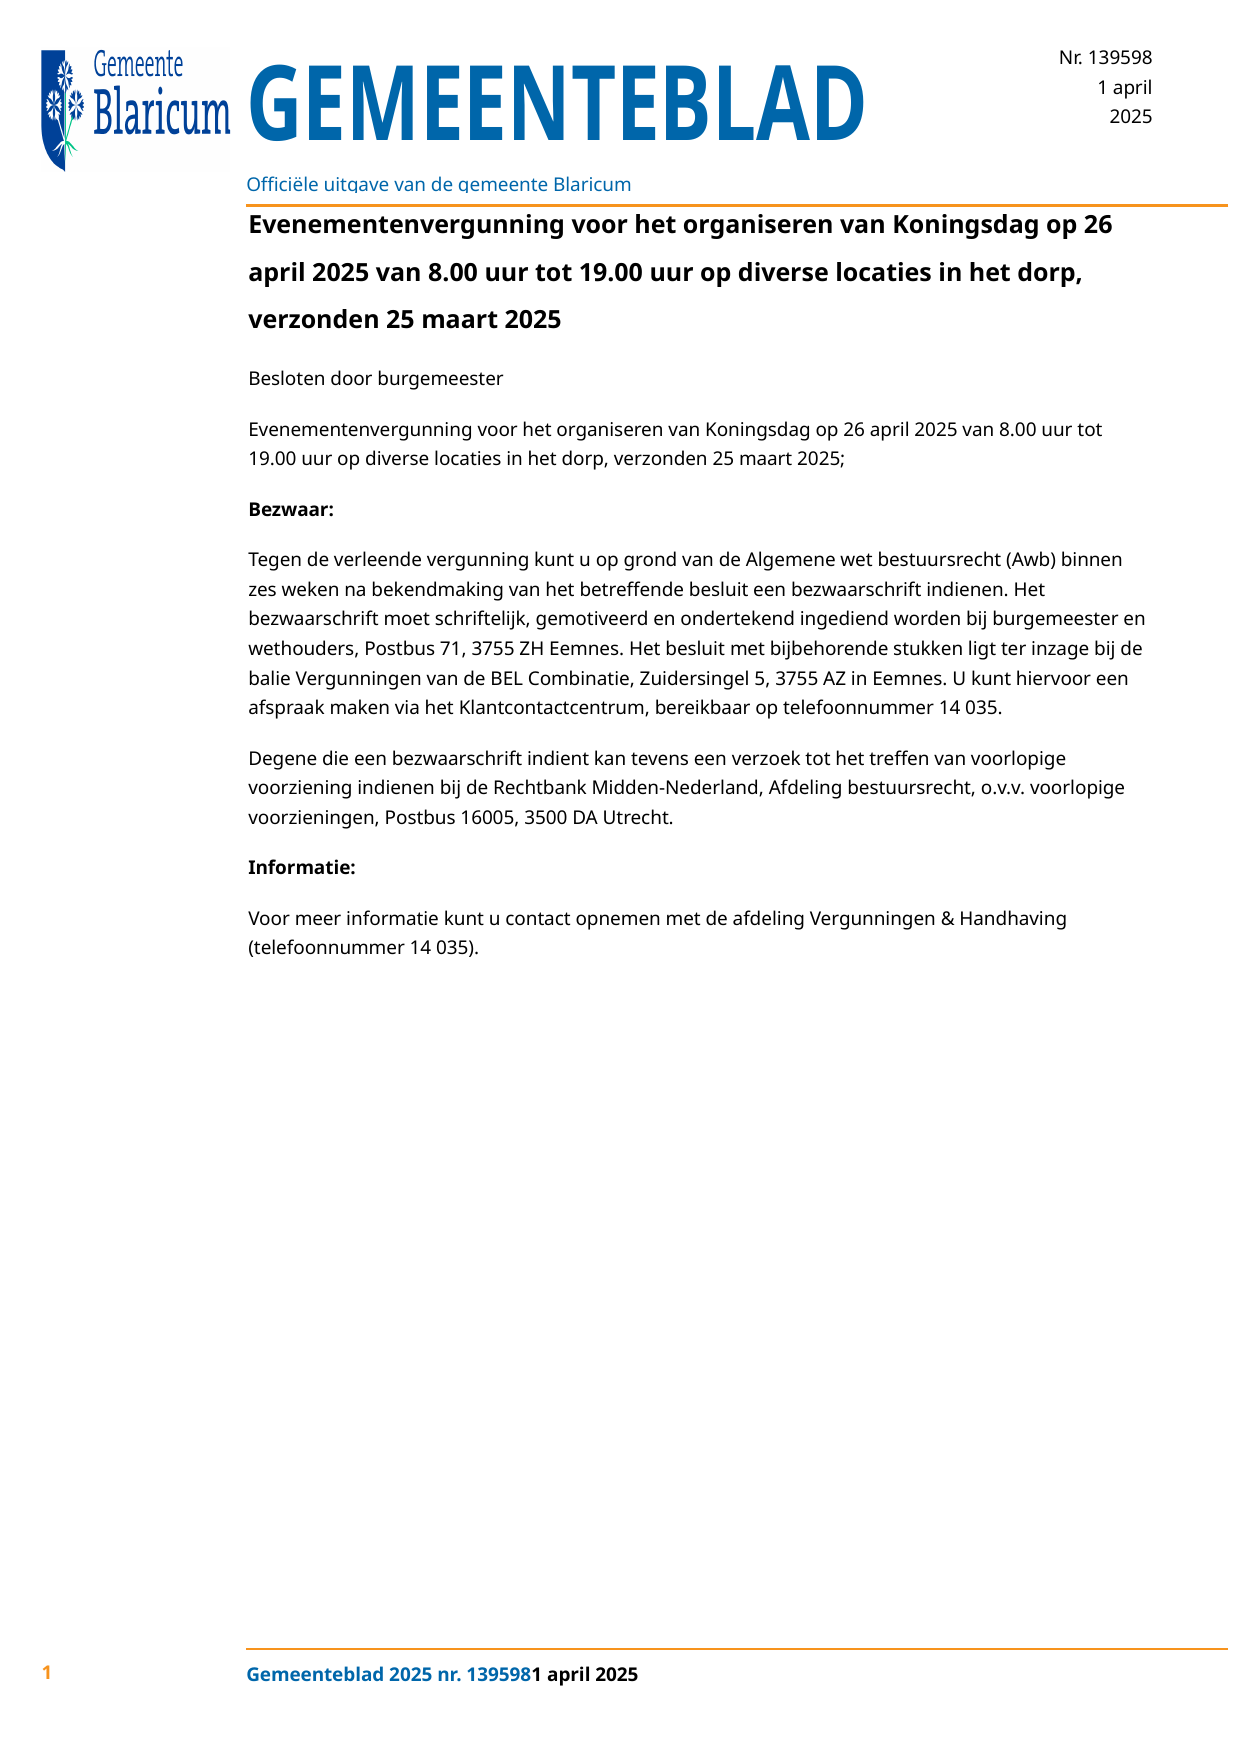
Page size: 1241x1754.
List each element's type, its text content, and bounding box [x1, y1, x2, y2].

text Evenementenvergunning voor het organiseren van Koningsdag op 26 april 2025 van 8.00 uur tot 19.00 uur op diverse locaties in het dorp, verzonden 25 maart 2025 [248, 207, 1152, 336]
text Bezwaar: [248, 496, 1152, 522]
text Informatie: [248, 854, 1152, 880]
picture [41, 47, 231, 172]
text Tegen de verleende vergunning kunt u op grond van de Algemene wet bestuursrecht (Awb) binnen zes weken na bekendmaking van het betreffende besluit een bezwaarschrift indienen. Het bezwaarschrift moet schriftelijk, gemotiveerd en ondertekend ingediend worden bij burgemeester en wethouders, Postbus 71, 3755 ZH Eemnes. Het besluit met bijbehorende stukken ligt ter inzage bij de balie Vergunningen van de BEL Combinatie, Zuidersingel 5, 3755 AZ in Eemnes. U kunt hiervoor een afspraak maken via het Klantcontactcentrum, bereikbaar op telefoonnummer 14 035. [248, 546, 1152, 720]
text Besloten door burgemeester [248, 366, 1152, 391]
text Voor meer informatie kunt u contact opnemen met de afdeling Vergunningen & Handhaving (telefoonnummer 14 035). [248, 905, 1152, 960]
text Evenementenvergunning voor het organiseren van Koningsdag op 26 april 2025 van 8.00 uur tot 19.00 uur op diverse locaties in het dorp, verzonden 25 maart 2025; [248, 416, 1152, 471]
text Degene die een bezwaarschrift indient kan tevens een verzoek tot het treffen van voorlopige voorziening indienen bij de Rechtbank Midden-Nederland, Afdeling bestuursrecht, o.v.v. voorlopige voorzieningen, Postbus 16005, 3500 DA Utrecht. [248, 745, 1152, 829]
